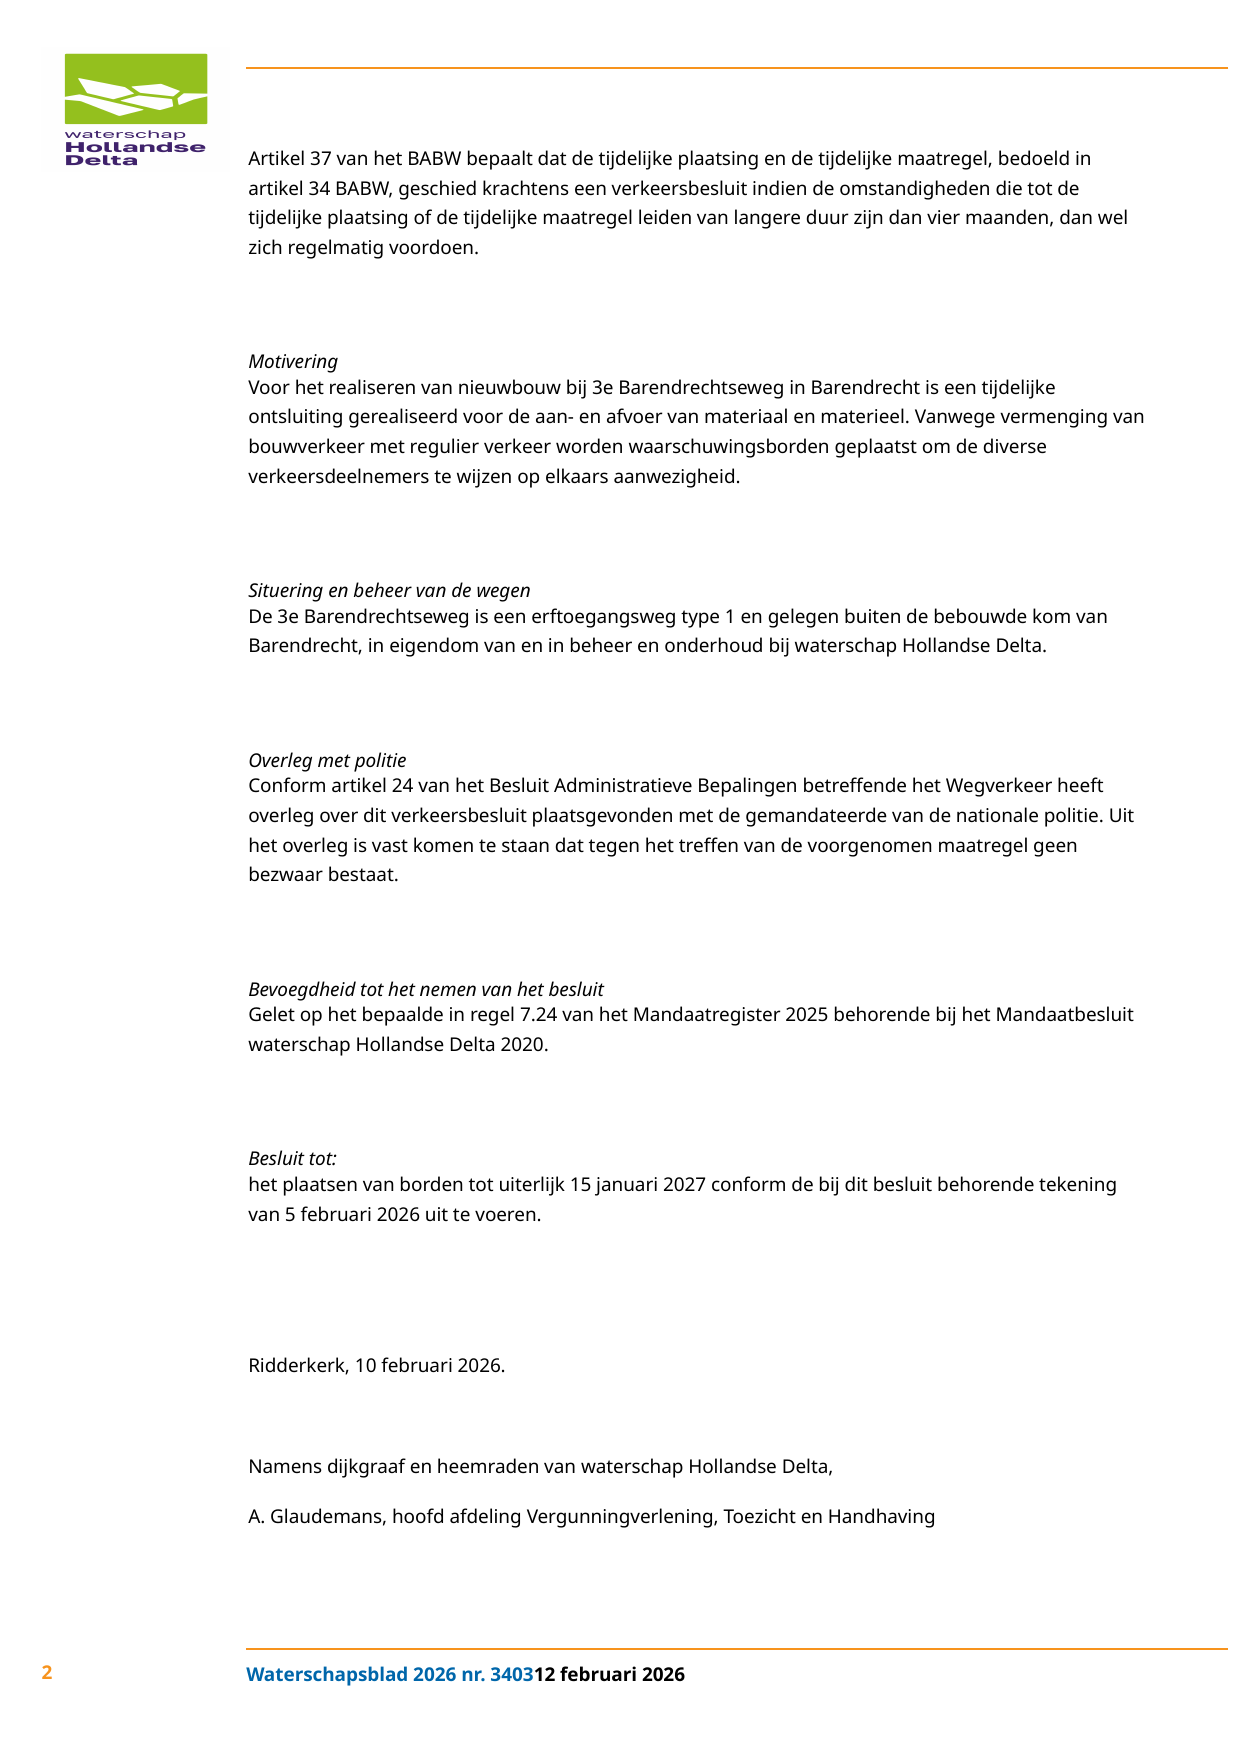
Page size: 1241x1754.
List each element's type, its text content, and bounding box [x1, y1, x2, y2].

text Motivering [248, 348, 1152, 374]
text Gelet op het bepaalde in regel 7.24 van het Mandaatregister 2025 behorende bij het Mandaatbesluit waterschap Hollandse Delta 2020. [248, 1001, 1152, 1057]
picture [41, 47, 231, 172]
text De 3e Barendrechtseweg is een erftoegangsweg type 1 en gelegen buiten de bebouwde kom van Barendrecht, in eigendom van en in beheer en onderhoud bij waterschap Hollandse Delta. [248, 603, 1152, 658]
text Namens dijkgraaf en heemraden van waterschap Hollandse Delta, [248, 1453, 1152, 1478]
text Voor het realiseren van nieuwbouw bij 3e Barendrechtseweg in Barendrecht is een tijdelijke ontsluiting gerealiseerd voor de aan- en afvoer van materiaal en materieel. Vanwege vermenging van bouwverkeer met regulier verkeer worden waarschuwingsborden geplaatst om de diverse verkeersdeelnemers te wijzen op elkaars aanwezigheid. [248, 374, 1152, 488]
text Conform artikel 24 van het Besluit Administratieve Bepalingen betreffende het Wegverkeer heeft overleg over dit verkeersbesluit plaatsgevonden met de gemandateerde van de nationale politie. Uit het overleg is vast komen te staan dat tegen het treffen van de voorgenomen maatregel geen bezwaar bestaat. [248, 773, 1152, 887]
text het plaatsen van borden tot uiterlijk 15 januari 2027 conform de bij dit besluit behorende tekening van 5 februari 2026 uit te voeren. [248, 1171, 1152, 1226]
text Situering en beheer van de wegen [248, 577, 1152, 603]
text Besluit tot: [248, 1145, 1152, 1171]
text Ridderkerk, 10 februari 2026. [248, 1352, 1152, 1378]
text Artikel 37 van het BABW bepaalt dat de tijdelijke plaatsing en de tijdelijke maatregel, bedoeld in artikel 34 BABW, geschied krachtens een verkeersbesluit indien de omstandigheden die tot de tijdelijke plaatsing of de tijdelijke maatregel leiden van langere duur zijn dan vier maanden, dan wel zich regelmatig voordoen. [248, 145, 1152, 260]
text Overleg met politie [248, 747, 1152, 773]
text Bevoegdheid tot het nemen van het besluit [248, 976, 1152, 1001]
text A. Glaudemans, hoofd afdeling Vergunningverlening, Toezicht en Handhaving [248, 1503, 1152, 1529]
